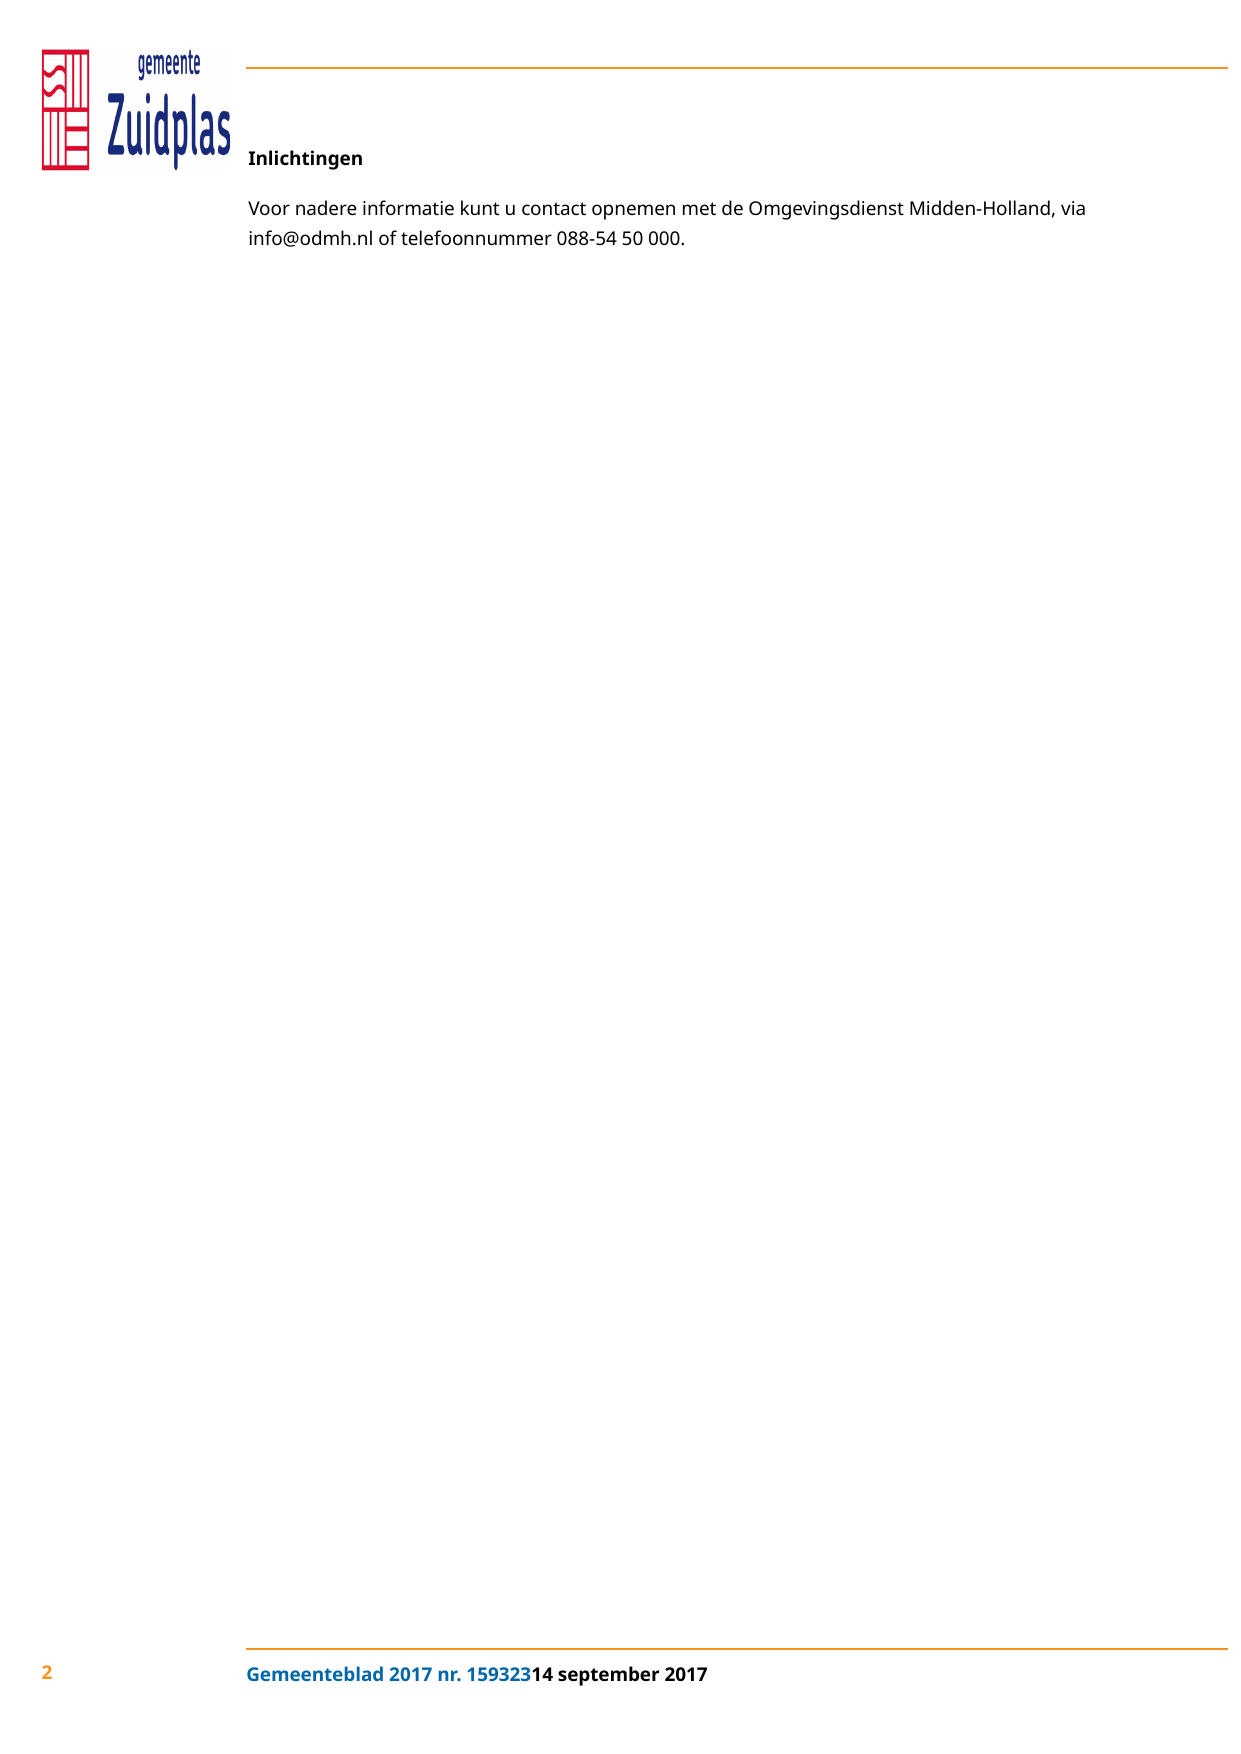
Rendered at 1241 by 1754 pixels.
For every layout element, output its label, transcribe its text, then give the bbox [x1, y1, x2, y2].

text Voor nadere informatie kunt u contact opnemen met de Omgevingsdienst Midden-Holland, via info@odmh.nl of telefoonnummer 088-54 50 000. [248, 196, 1152, 251]
text Inlichtingen [248, 145, 1152, 171]
picture [41, 47, 231, 172]
